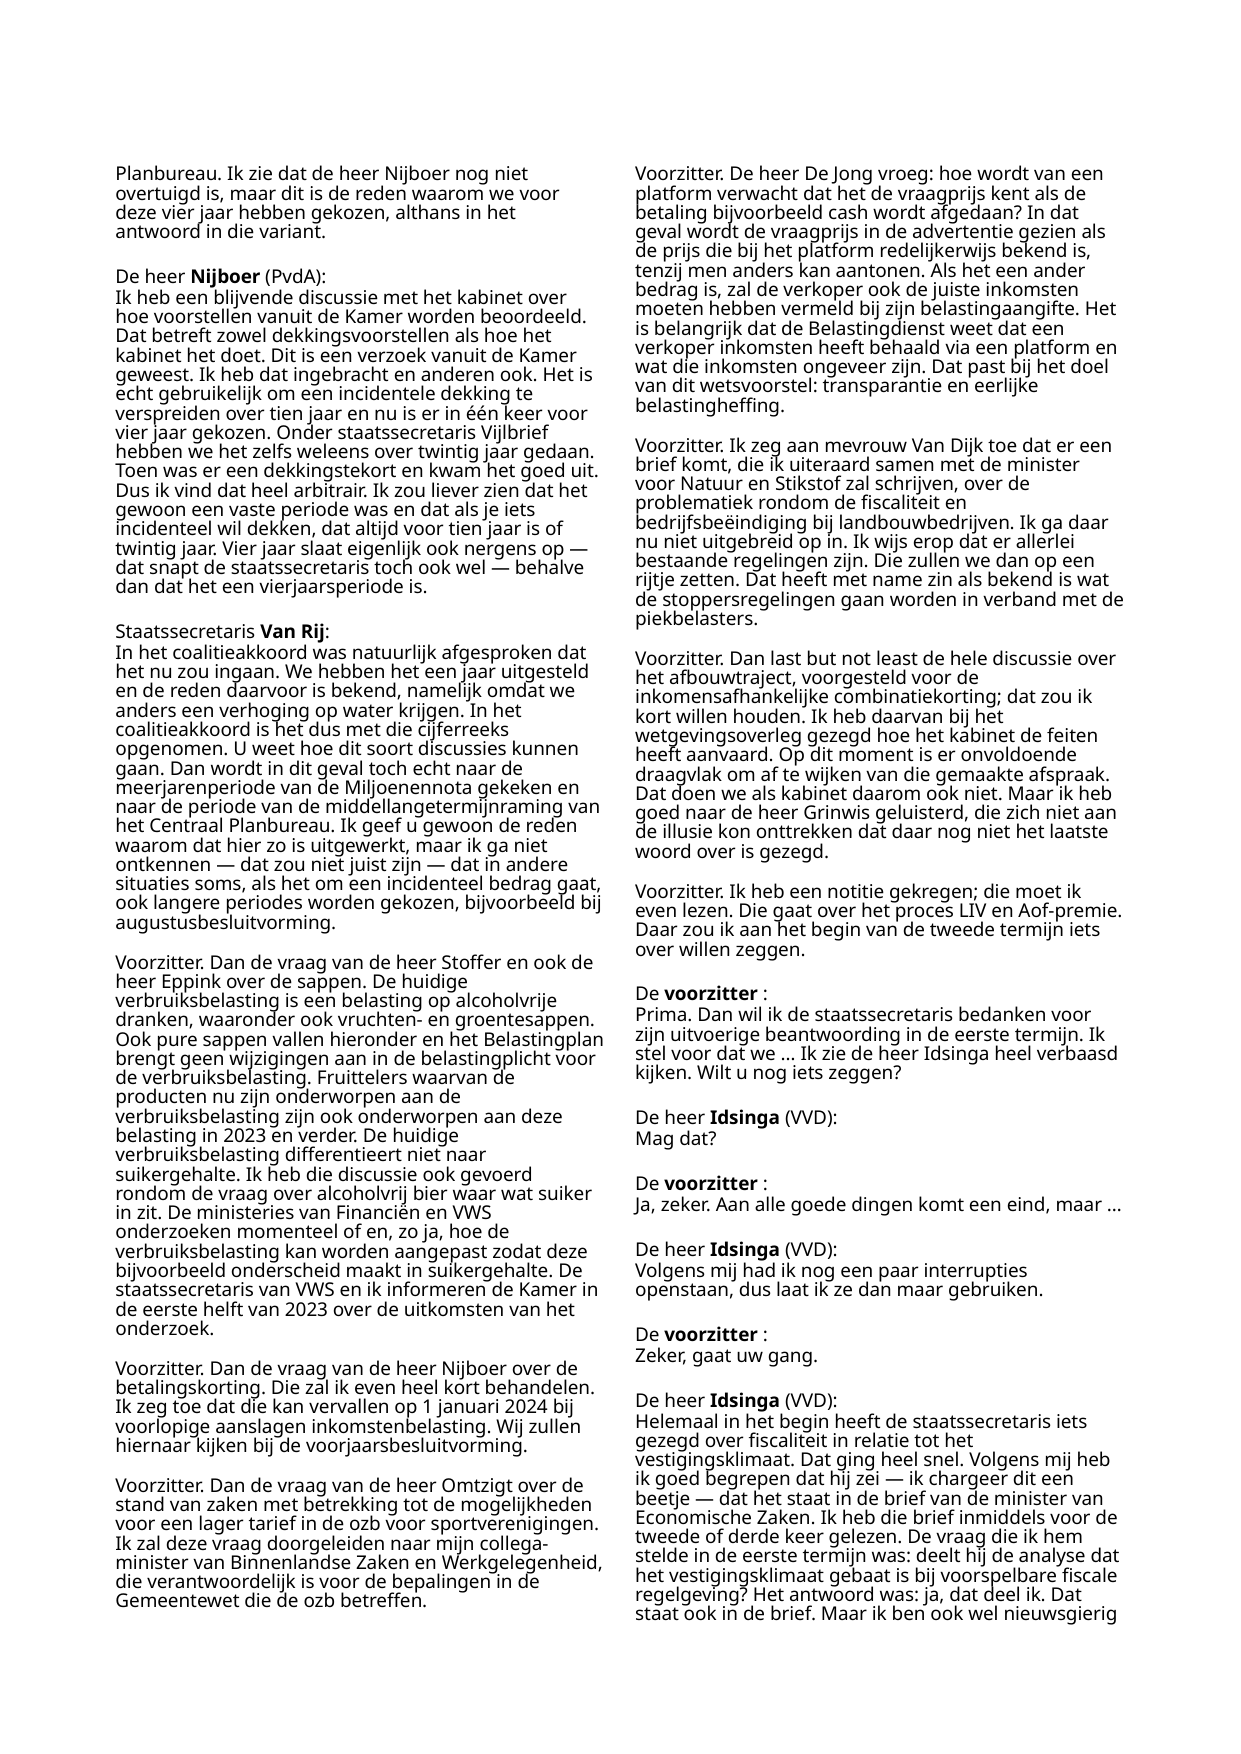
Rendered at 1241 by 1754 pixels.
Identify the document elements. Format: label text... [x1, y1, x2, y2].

text Zeker, gaat uw gang. [635, 1347, 1125, 1366]
text In het coalitieakkoord was natuurlijk afgesproken dat het nu zou ingaan. We hebben het een jaar uitgesteld en de reden daarvoor is bekend, namelijk omdat we anders een verhoging op water krijgen. In het coalitieakkoord is het dus met die cijferreeks opgenomen. U weet hoe dit soort discussies kunnen gaan. Dan wordt in dit geval toch echt naar de meerjarenperiode van de Miljoenennota gekeken en naar de periode van de middellangetermijnraming van het Centraal Planbureau. Ik geef u gewoon de reden waarom dat hier zo is uitgewerkt, maar ik ga niet ontkennen — dat zou niet juist zijn — dat in andere situaties soms, als het om een incidenteel bedrag gaat, ook langere periodes worden gekozen, bijvoorbeeld bij augustusbesluitvorming. [115, 644, 605, 933]
text Ik heb een blijvende discussie met het kabinet over hoe voorstellen vanuit de Kamer worden beoordeeld. Dat betreft zowel dekkingsvoorstellen als hoe het kabinet het doet. Dit is een verzoek vanuit de Kamer geweest. Ik heb dat ingebracht en anderen ook. Het is echt gebruikelijk om een incidentele dekking te verspreiden over tien jaar en nu is er in één keer voor vier jaar gekozen. Onder staatssecretaris Vijlbrief hebben we het zelfs weleens over twintig jaar gedaan. Toen was er een dekkingstekort en kwam het goed uit. Dus ik vind dat heel arbitrair. Ik zou liever zien dat het gewoon een vaste periode was en dat als je iets incidenteel wil dekken, dat altijd voor tien jaar is of twintig jaar. Vier jaar slaat eigenlijk ook nergens op — dat snapt de staatssecretaris toch ook wel — behalve dan dat het een vierjaarsperiode is. [115, 289, 605, 597]
text Voorzitter. Dan de vraag van de heer Stoffer en ook de heer Eppink over de sappen. De huidige verbruiksbelasting is een belasting op alcoholvrije dranken, waaronder ook vruchten- en groentesappen. Ook pure sappen vallen hieronder en het Belastingplan brengt geen wijzigingen aan in de belastingplicht voor de verbruiksbelasting. Fruittelers waarvan de producten nu zijn onderworpen aan de verbruiksbelasting zijn ook onderworpen aan deze belasting in 2023 en verder. De huidige verbruiksbelasting differentieert niet naar suikergehalte. Ik heb die discussie ook gevoerd rondom de vraag over alcoholvrij bier waar wat suiker in zit. De ministeries van Financiën en VWS onderzoeken momenteel of en, zo ja, hoe de verbruiksbelasting kan worden aangepast zodat deze bijvoorbeeld onderscheid maakt in suikergehalte. De staatssecretaris van VWS en ik informeren de Kamer in de eerste helft van 2023 over de uitkomsten van het onderzoek. [115, 954, 605, 1339]
text De heer Nijboer (PvdA): [115, 263, 605, 289]
text Voorzitter. Dan de vraag van de heer Omtzigt over de stand van zaken met betrekking tot de mogelijkheden voor een lager tarief in de ozb voor sportverenigingen. Ik zal deze vraag doorgeleiden naar mijn collega-minister van Binnenlandse Zaken en Werkgelegenheid, die verantwoordelijk is voor de bepalingen in de Gemeentewet die de ozb betreffen. [115, 1477, 605, 1612]
text Voorzitter. Ik heb een notitie gekregen; die moet ik even lezen. Die gaat over het proces LIV en Aof-premie. Daar zou ik aan het begin van de tweede termijn iets over willen zeggen. [635, 883, 1125, 960]
text Helemaal in het begin heeft de staatssecretaris iets gezegd over fiscaliteit in relatie tot het vestigingsklimaat. Dat ging heel snel. Volgens mij heb ik goed begrepen dat hij zei — ik chargeer dit een beetje — dat het staat in de brief van de minister van Economische Zaken. Ik heb die brief inmiddels voor de tweede of derde keer gelezen. De vraag die ik hem stelde in de eerste termijn was: deelt hij de analyse dat het vestigingsklimaat gebaat is bij voorspelbare fiscale regelgeving? Het antwoord was: ja, dat deel ik. Dat staat ook in de brief. Maar ik ben ook wel nieuwsgierig [635, 1413, 1125, 1624]
text Volgens mij had ik nog een paar interrupties openstaan, dus laat ik ze dan maar gebruiken. [635, 1262, 1125, 1300]
text Voorzitter. Dan de vraag van de heer Nijboer over de betalingskorting. Die zal ik even heel kort behandelen. Ik zeg toe dat die kan vervallen op 1 januari 2024 bij voorlopige aanslagen inkomstenbelasting. Wij zullen hiernaar kijken bij de voorjaarsbesluitvorming. [115, 1360, 605, 1456]
text De heer Idsinga (VVD): [635, 1387, 1125, 1413]
text Ja, zeker. Aan alle goede dingen komt een eind, maar … [635, 1196, 1125, 1215]
text De heer Idsinga (VVD): [635, 1236, 1125, 1262]
text Voorzitter. Dan last but not least de hele discussie over het afbouwtraject, voorgesteld voor de inkomensafhankelijke combinatiekorting; dat zou ik kort willen houden. Ik heb daarvan bij het wetgevingsoverleg gezegd hoe het kabinet de feiten heeft aanvaard. Op dit moment is er onvoldoende draagvlak om af te wijken van die gemaakte afspraak. Dat doen we als kabinet daarom ook niet. Maar ik heb goed naar de heer Grinwis geluisterd, die zich niet aan de illusie kon onttrekken dat daar nog niet het laatste woord over is gezegd. [635, 650, 1125, 862]
text Prima. Dan wil ik de staatssecretaris bedanken voor zijn uitvoerige beantwoording in de eerste termijn. Ik stel voor dat we … Ik zie de heer Idsinga heel verbaasd kijken. Wilt u nog iets zeggen? [635, 1006, 1125, 1083]
text Voorzitter. De heer De Jong vroeg: hoe wordt van een platform verwacht dat het de vraagprijs kent als de betaling bijvoorbeeld cash wordt afgedaan? In dat geval wordt de vraagprijs in de advertentie gezien als de prijs die bij het platform redelijkerwijs bekend is, tenzij men anders kan aantonen. Als het een ander bedrag is, zal de verkoper ook de juiste inkomsten moeten hebben vermeld bij zijn belastingaangifte. Het is belangrijk dat de Belastingdienst weet dat een verkoper inkomsten heeft behaald via een platform en wat die inkomsten ongeveer zijn. Dat past bij het doel van dit wetsvoorstel: transparantie en eerlijke belastingheffing. [635, 165, 1125, 416]
text Mag dat? [635, 1130, 1125, 1149]
text Planbureau. Ik zie dat de heer Nijboer nog niet overtuigd is, maar dit is de reden waarom we voor deze vier jaar hebben gekozen, althans in het antwoord in die variant. [115, 165, 605, 242]
text De voorzitter : [635, 981, 1125, 1006]
text De voorzitter : [635, 1321, 1125, 1347]
text Staatssecretaris Van Rij: [115, 618, 605, 644]
text De heer Idsinga (VVD): [635, 1104, 1125, 1130]
text De voorzitter : [635, 1170, 1125, 1196]
text Voorzitter. Ik zeg aan mevrouw Van Dijk toe dat er een brief komt, die ik uiteraard samen met de minister voor Natuur en Stikstof zal schrijven, over de problematiek rondom de fiscaliteit en bedrijfsbeëindiging bij landbouwbedrijven. Ik ga daar nu niet uitgebreid op in. Ik wijs erop dat er allerlei bestaande regelingen zijn. Die zullen we dan op een rijtje zetten. Dat heeft met name zin als bekend is wat de stoppersregelingen gaan worden in verband met de piekbelasters. [635, 437, 1125, 629]
